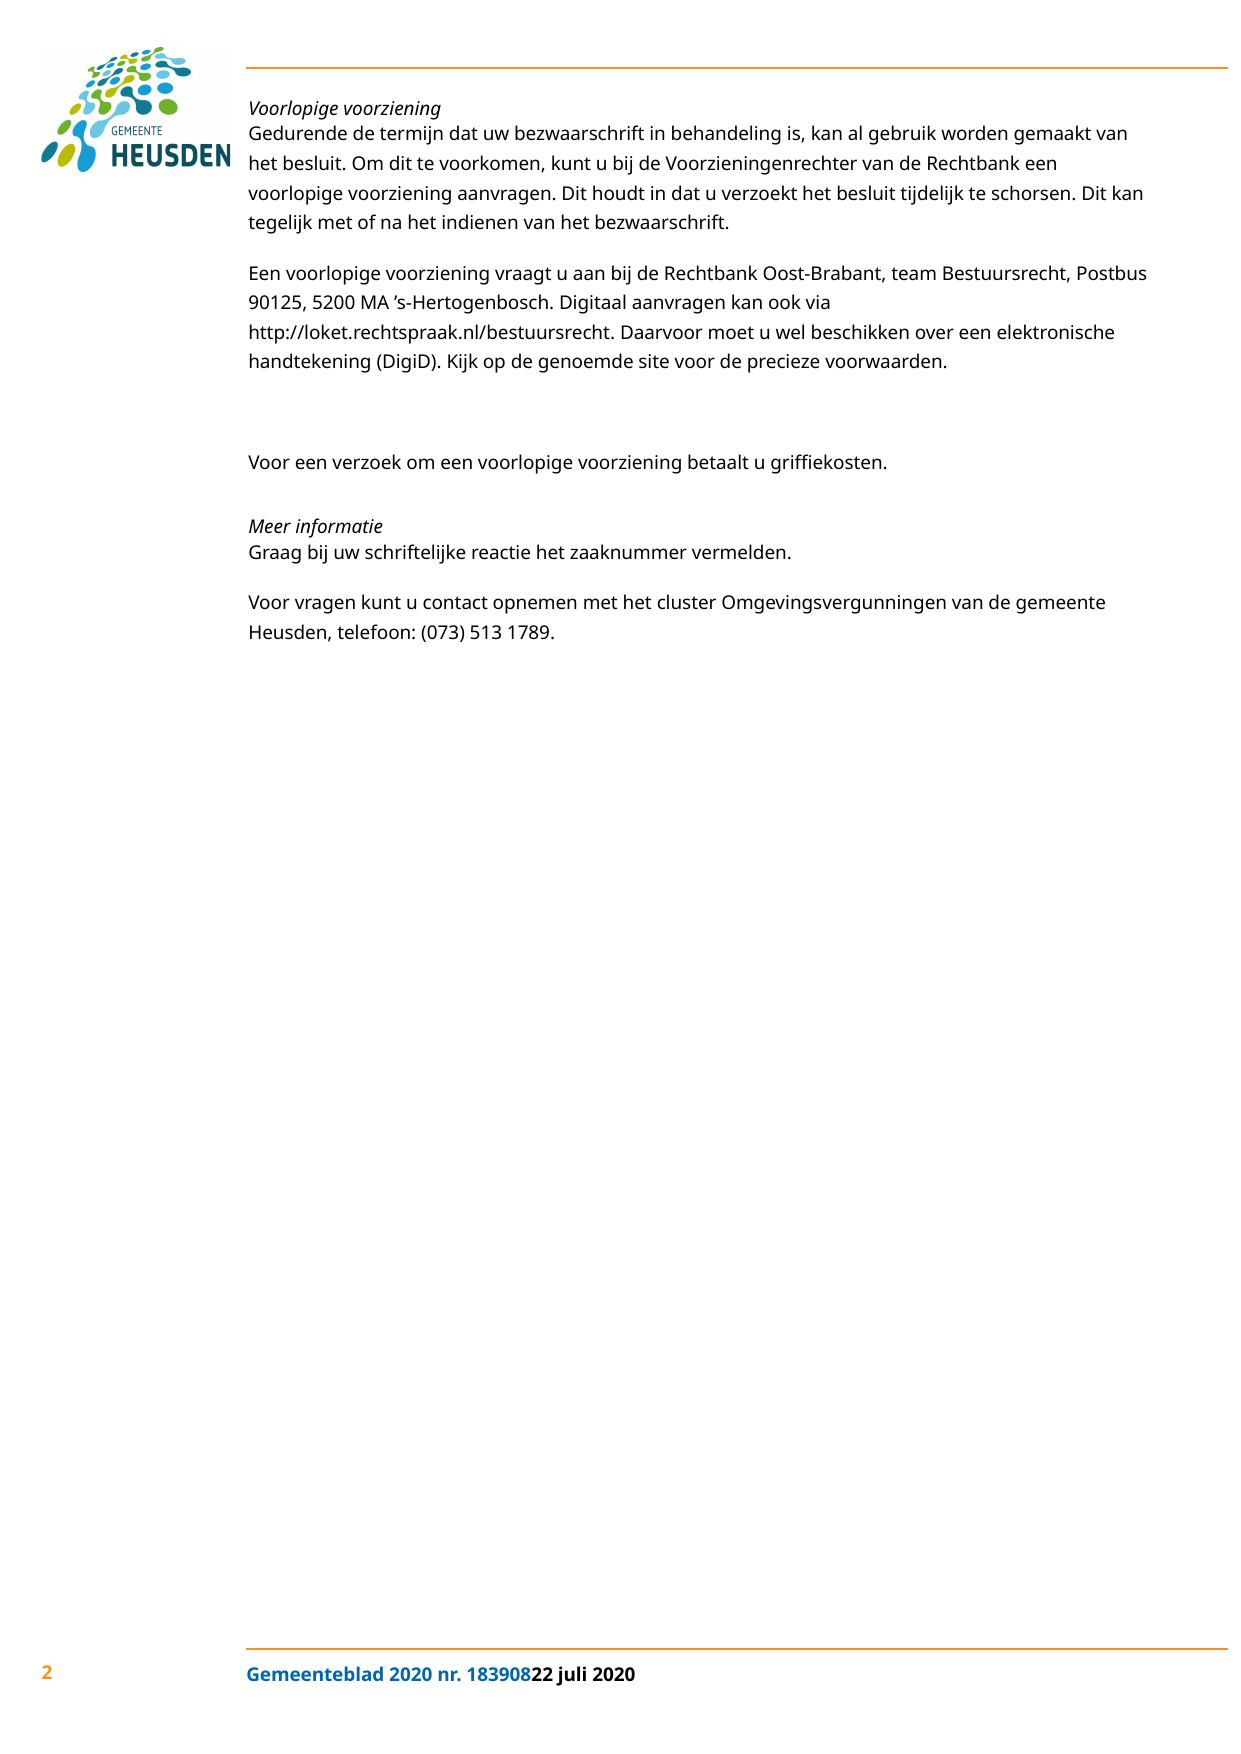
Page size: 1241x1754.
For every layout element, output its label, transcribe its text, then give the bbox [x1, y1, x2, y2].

text Meer informatie [248, 513, 1152, 539]
text Voor een verzoek om een voorlopige voorziening betaalt u griffiekosten. [248, 449, 1152, 475]
text Graag bij uw schriftelijke reactie het zaaknummer vermelden. [248, 539, 1152, 565]
text Voorlopige voorziening [248, 95, 1152, 121]
text Gedurende de termijn dat uw bezwaarschrift in behandeling is, kan al gebruik worden gemaakt van het besluit. Om dit te voorkomen, kunt u bij de Voorzieningenrechter van de Rechtbank een voorlopige voorziening aanvragen. Dit houdt in dat u verzoekt het besluit tijdelijk te schorsen. Dit kan tegelijk met of na het indienen van het bezwaarschrift. [248, 121, 1152, 235]
text Een voorlopige voorziening vraagt u aan bij de Rechtbank Oost-Brabant, team Bestuursrecht, Postbus 90125, 5200 MA ’s-Hertogenbosch. Digitaal aanvragen kan ook via http://loket.rechtspraak.nl/bestuursrecht. Daarvoor moet u wel beschikken over een elektronische handtekening (DigiD). Kijk op de genoemde site voor de precieze voorwaarden. [248, 260, 1152, 374]
text Voor vragen kunt u contact opnemen met het cluster Omgevingsvergunningen van de gemeente Heusden, telefoon: (073) 513 1789. [248, 589, 1152, 645]
picture [41, 47, 231, 172]
